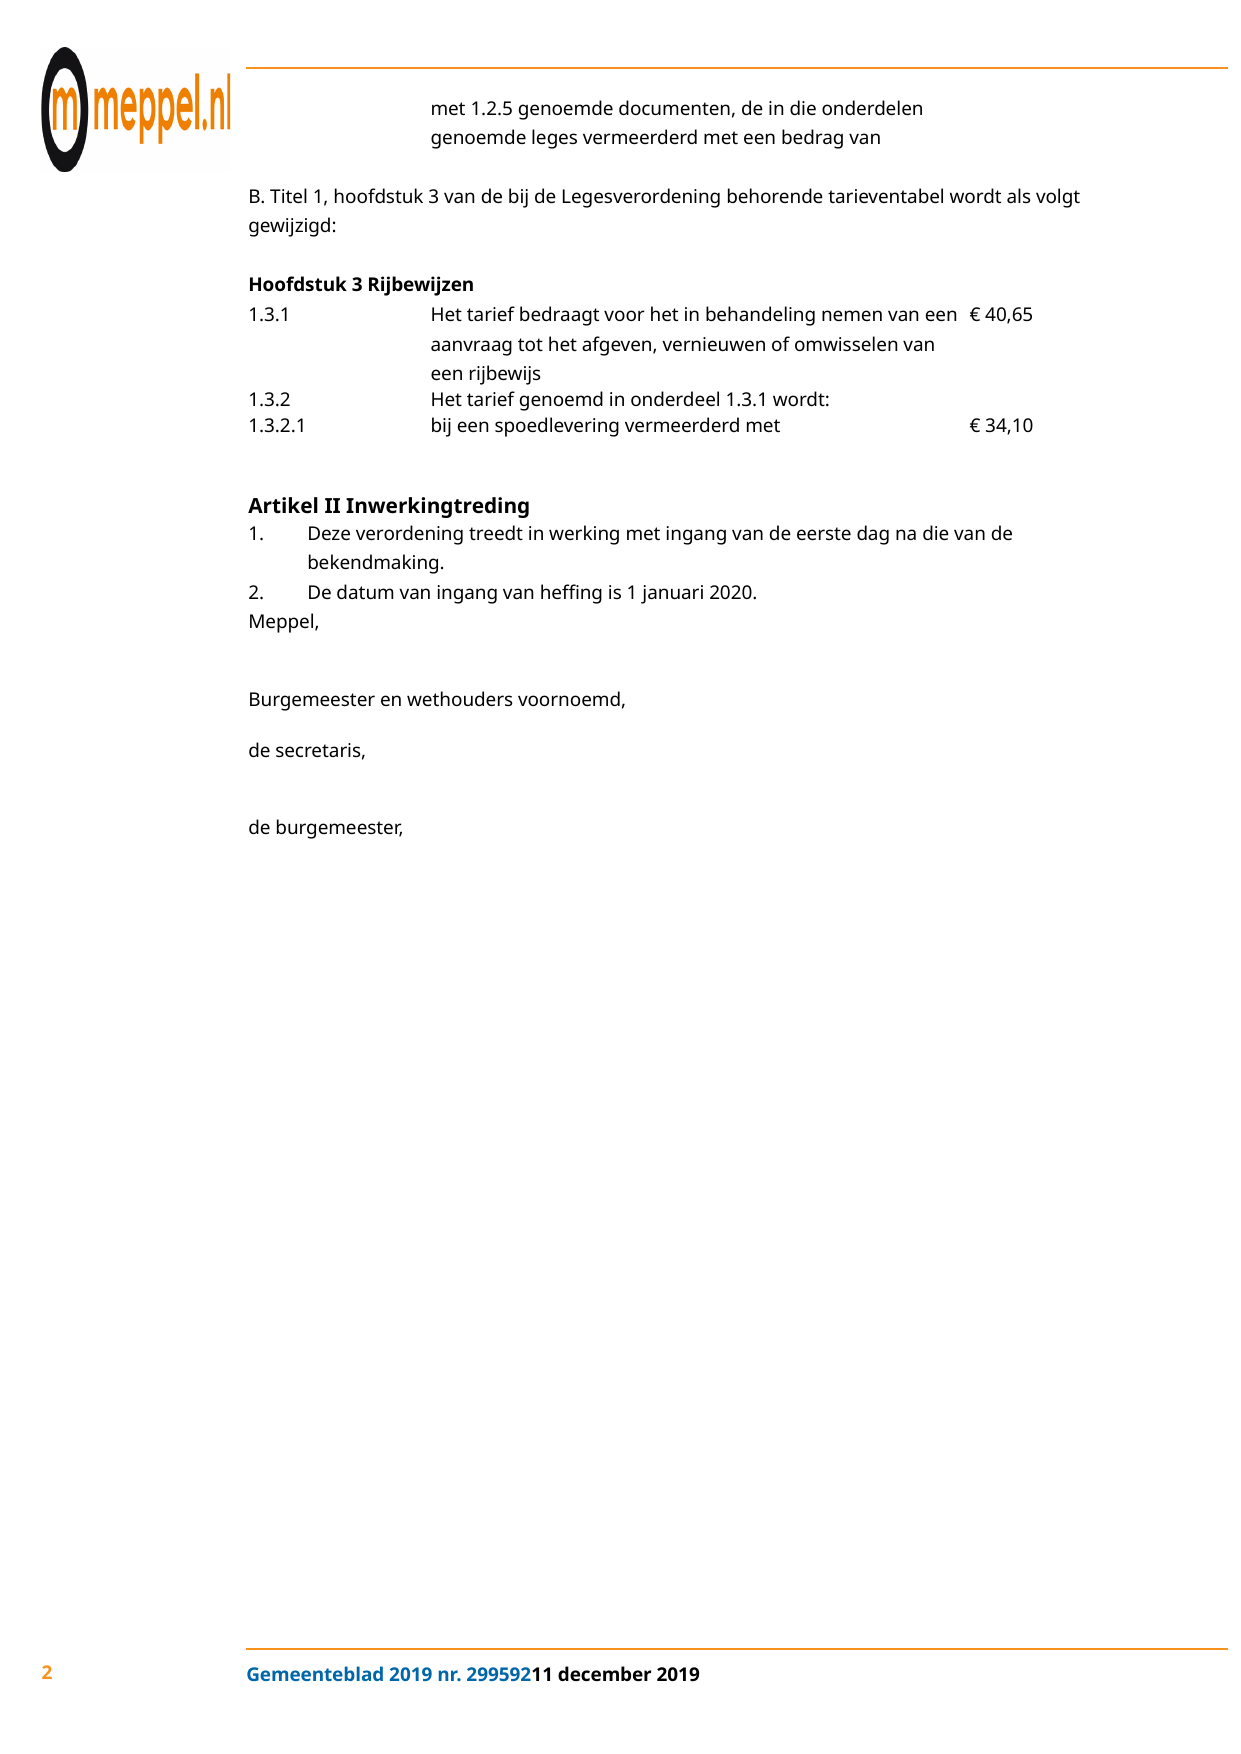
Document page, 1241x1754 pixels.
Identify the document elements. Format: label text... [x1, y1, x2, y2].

table_header € 40,65 [969, 301, 1152, 386]
table_cell bij een spoedlevering vermeerderd met [430, 412, 969, 467]
text Meppel, [248, 608, 1152, 634]
table_header 1.3.1 [248, 301, 430, 386]
table_cell [969, 386, 1152, 412]
text B. Titel 1, hoofdstuk 3 van de bij de Legesverordening behorende tarieventabel wordt als volgt gewijzigd: [248, 183, 1152, 238]
table_cell met 1.2.5 genoemde documenten, de in die onderdelen genoemde leges vermeerderd met een bedrag van [430, 95, 969, 150]
table_cell Het tarief genoemd in onderdeel 1.3.1 wordt: [430, 386, 969, 412]
table_header Het tarief bedraagt voor het in behandeling nemen van een aanvraag tot het afgeven, vernieuwen of omwisselen van een rijbewijs [430, 301, 969, 386]
text Hoofdstuk 3 Rijbewijzen [248, 272, 1152, 297]
table_cell [969, 95, 1152, 150]
table_cell 1.3.2 [248, 386, 430, 412]
picture [41, 47, 231, 172]
table_cell € 34,10 [969, 412, 1152, 467]
table_cell 1.3.2.1 [248, 412, 430, 467]
text Artikel II Inwerkingtreding [248, 491, 1152, 520]
text de burgemeester, [248, 814, 1152, 840]
list Deze verordening treedt in werking met ingang van de eerste dag na die van de bekendmaking. [248, 520, 1152, 575]
text Burgemeester en wethouders voornoemd, [248, 686, 1152, 711]
table_cell [248, 95, 430, 150]
list De datum van ingang van heffing is 1 januari 2020. [248, 579, 1152, 605]
text de secretaris, [248, 737, 1152, 763]
